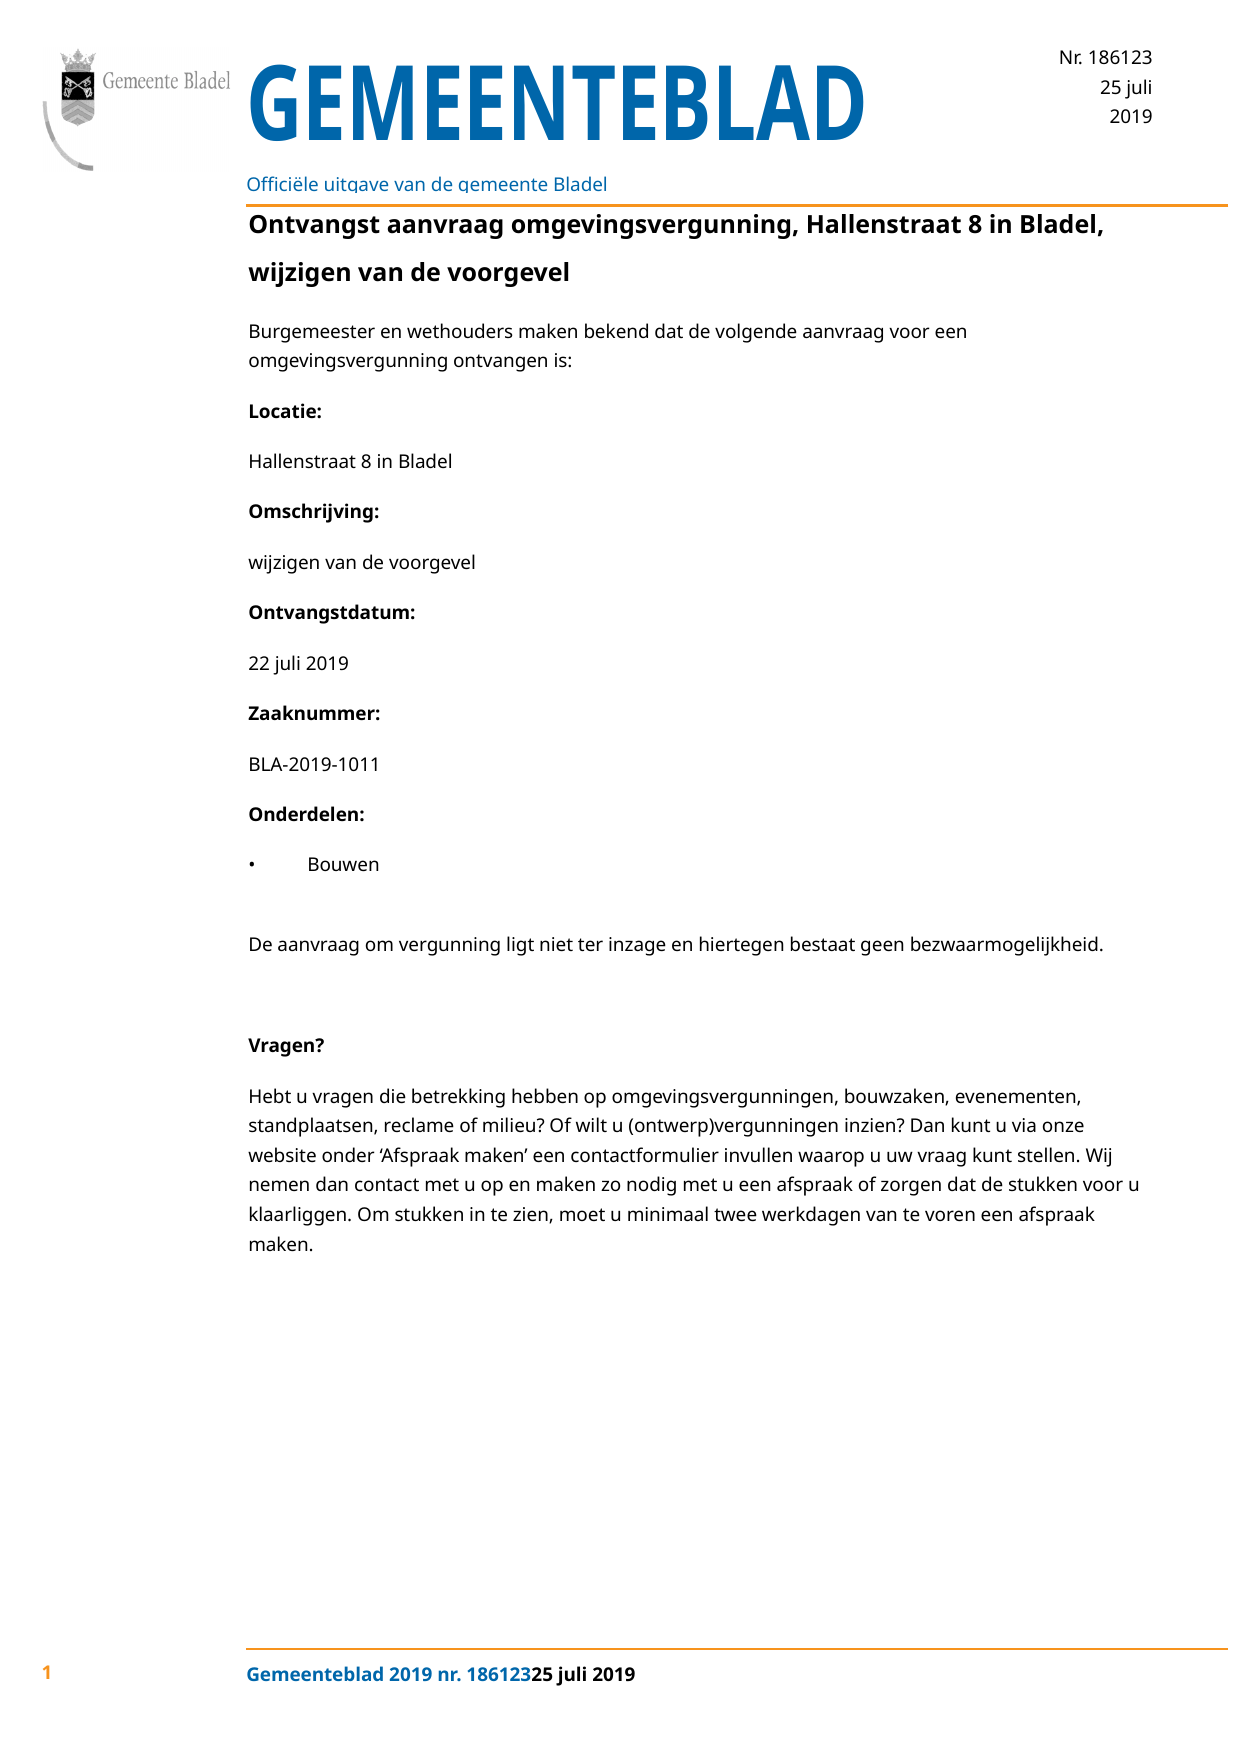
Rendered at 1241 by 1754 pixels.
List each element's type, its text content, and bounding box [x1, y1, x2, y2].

list Bouwen [248, 852, 1152, 877]
text Locatie: [248, 398, 1152, 424]
text Burgemeester en wethouders maken bekend dat de volgende aanvraag voor een omgevingsvergunning ontvangen is: [248, 318, 1152, 373]
text Hallenstraat 8 in Bladel [248, 448, 1152, 474]
text Omschrijving: [248, 499, 1152, 524]
text Ontvangst aanvraag omgevingsvergunning, Hallenstraat 8 in Bladel, wijzigen van de voorgevel [248, 207, 1152, 288]
text Zaaknummer: [248, 700, 1152, 726]
text Ontvangstdatum: [248, 599, 1152, 625]
text De aanvraag om vergunning ligt niet ter inzage en hiertegen bestaat geen bezwaarmogelijkheid. [248, 932, 1152, 957]
text BLA-2019-1011 [248, 751, 1152, 777]
picture [41, 47, 231, 172]
text 22 juli 2019 [248, 650, 1152, 676]
text Vragen? [248, 1032, 1152, 1058]
text Hebt u vragen die betrekking hebben op omgevingsvergunningen, bouwzaken, evenementen, standplaatsen, reclame of milieu? Of wilt u (ontwerp)vergunningen inzien? Dan kunt u via onze website onder ‘Afspraak maken’ een contactformulier invullen waarop u uw vraag kunt stellen. Wij nemen dan contact met u op en maken zo nodig met u een afspraak of zorgen dat de stukken voor u klaarliggen. Om stukken in te zien, moet u minimaal twee werkdagen van te voren een afspraak maken. [248, 1083, 1152, 1257]
text wijzigen van de voorgevel [248, 549, 1152, 575]
text Onderdelen: [248, 801, 1152, 827]
